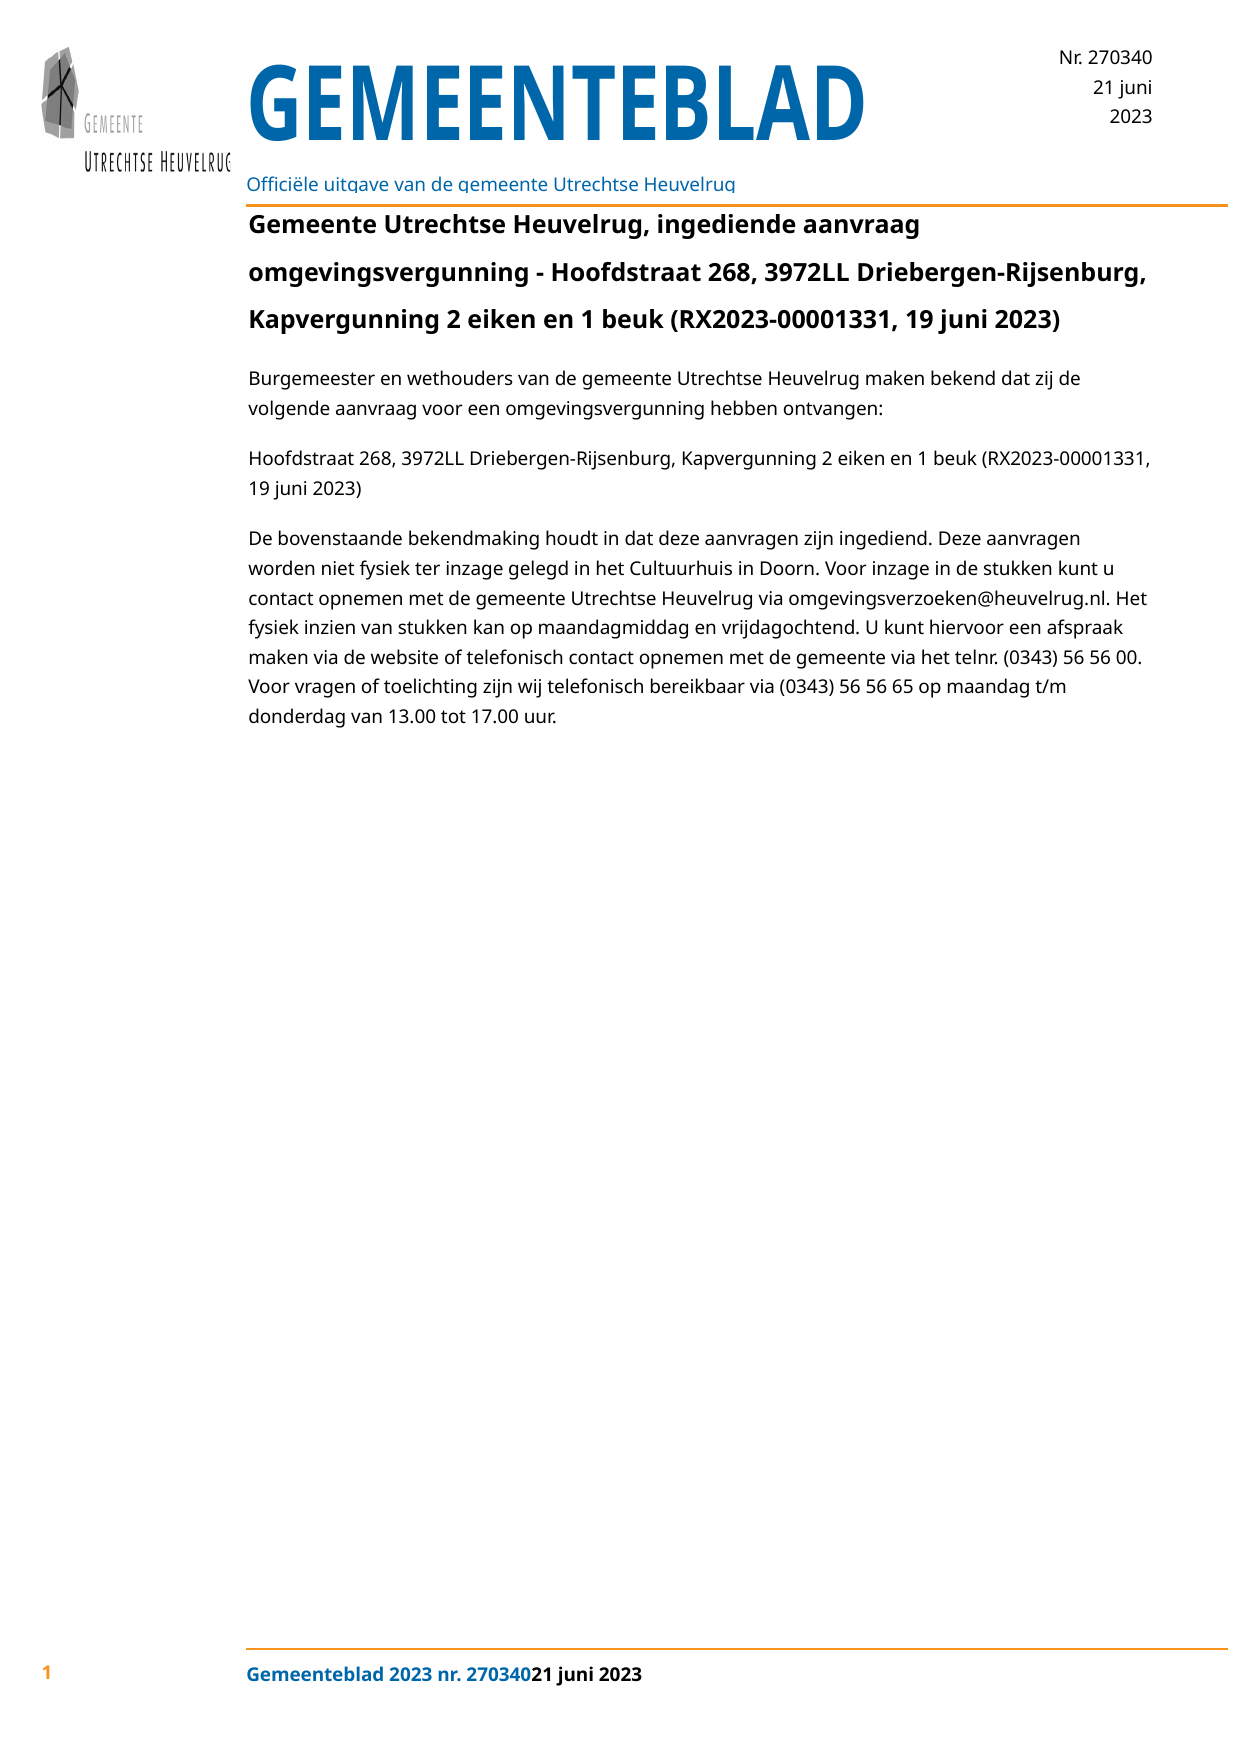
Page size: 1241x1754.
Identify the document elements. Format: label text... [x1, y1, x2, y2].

text De bovenstaande bekendmaking houdt in dat deze aanvragen zijn ingediend. Deze aanvragen worden niet fysiek ter inzage gelegd in het Cultuurhuis in Doorn. Voor inzage in de stukken kunt u contact opnemen met de gemeente Utrechtse Heuvelrug via omgevingsverzoeken@heuvelrug.nl. Het fysiek inzien van stukken kan op maandagmiddag en vrijdagochtend. U kunt hiervoor een afspraak maken via de website of telefonisch contact opnemen met de gemeente via het telnr. (0343) 56 56 00. Voor vragen of toelichting zijn wij telefonisch bereikbaar via (0343) 56 56 65 op maandag t/m donderdag van 13.00 tot 17.00 uur. [248, 526, 1152, 729]
text Gemeente Utrechtse Heuvelrug, ingediende aanvraag omgevingsvergunning - Hoofdstraat 268, 3972LL Driebergen-Rijsenburg, Kapvergunning 2 eiken en 1 beuk (RX2023-00001331, 19 juni 2023) [248, 207, 1152, 336]
text Hoofdstraat 268, 3972LL Driebergen-Rijsenburg, Kapvergunning 2 eiken en 1 beuk (RX2023-00001331, 19 juni 2023) [248, 446, 1152, 501]
text Burgemeester en wethouders van de gemeente Utrechtse Heuvelrug maken bekend dat zij de volgende aanvraag voor een omgevingsvergunning hebben ontvangen: [248, 366, 1152, 421]
picture [41, 47, 231, 172]
